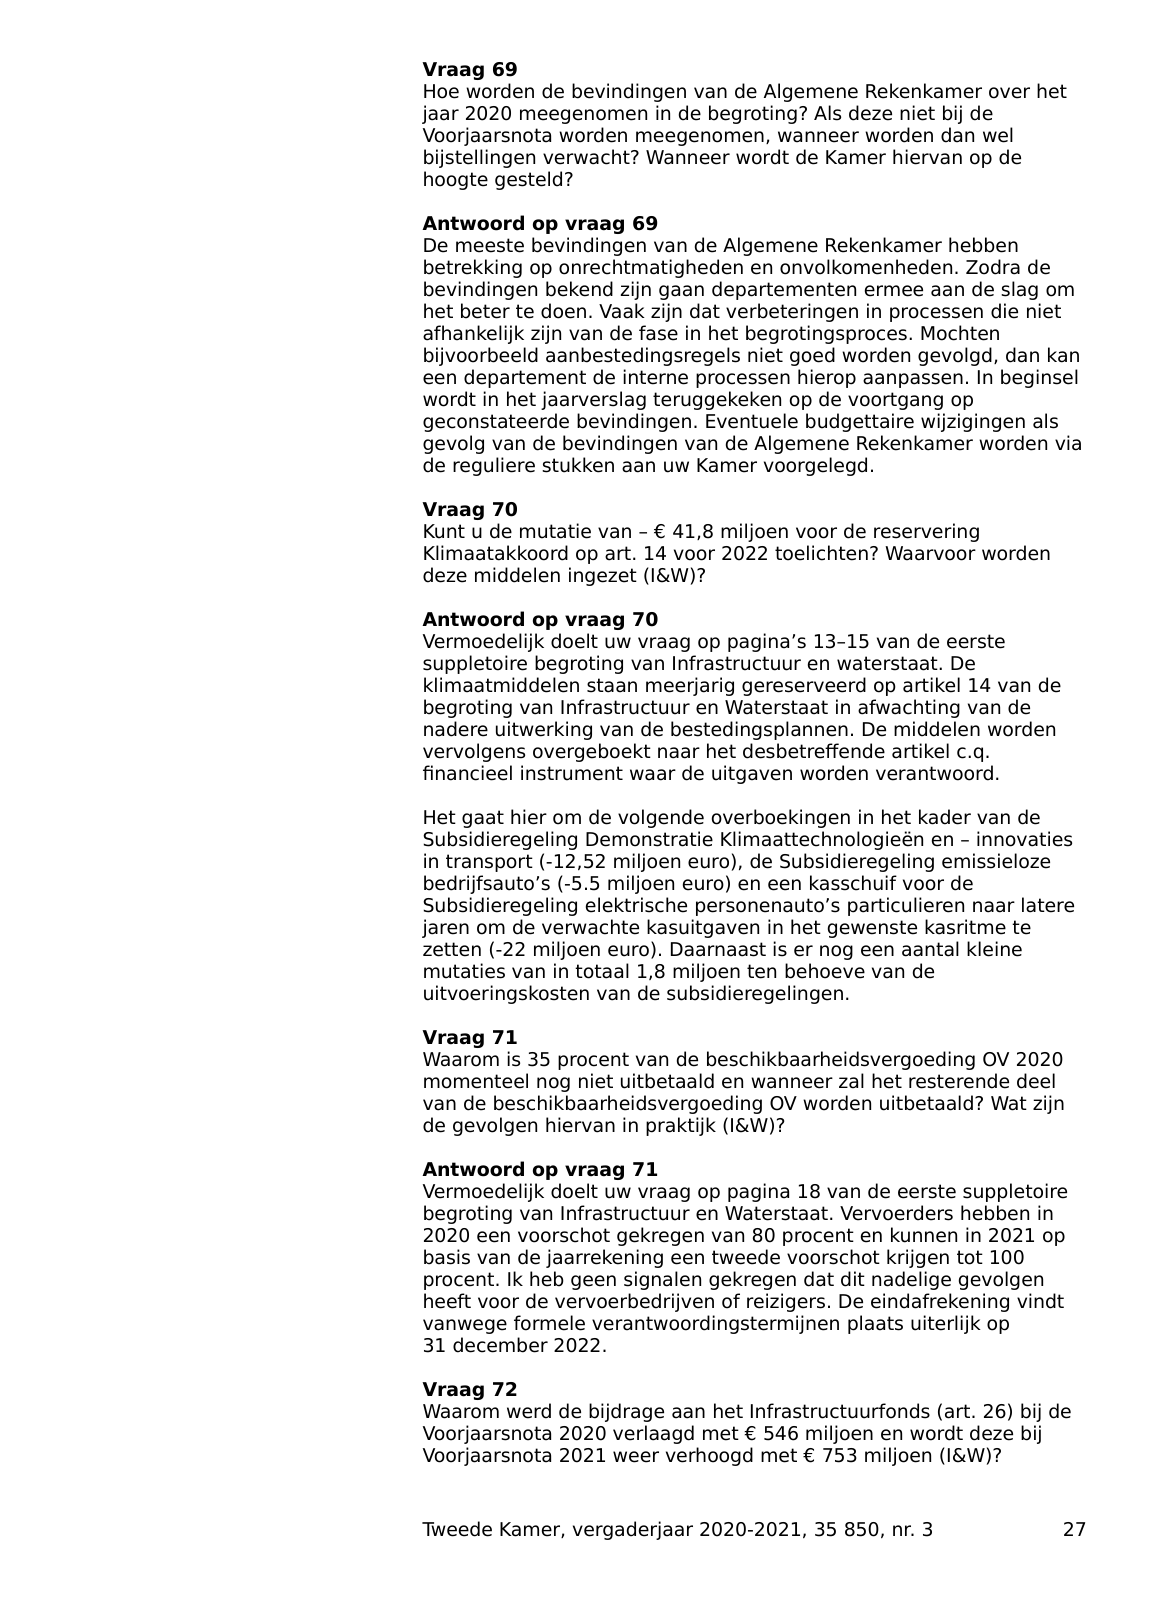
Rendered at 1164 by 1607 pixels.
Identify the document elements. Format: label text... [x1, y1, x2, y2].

text Vermoedelijk doelt uw vraag op pagina’s 13–15 van de eerste suppletoire begroting van Infrastructuur en waterstaat. De klimaatmiddelen staan meerjarig gereserveerd op artikel 14 van de begroting van Infrastructuur en Waterstaat in afwachting van de nadere uitwerking van de bestedingsplannen. De middelen worden vervolgens overgeboekt naar het desbetreffende artikel c.q. financieel instrument waar de uitgaven worden verantwoord. [422, 631, 1087, 785]
text Antwoord op vraag 69 [422, 213, 1087, 235]
text Antwoord op vraag 70 [422, 609, 1087, 631]
text Waarom werd de bijdrage aan het Infrastructuurfonds (art. 26) bij de Voorjaarsnota 2020 verlaagd met € 546 miljoen en wordt deze bij Voorjaarsnota 2021 weer verhoogd met € 753 miljoen (I&W)? [422, 1401, 1087, 1467]
text Waarom is 35 procent van de beschikbaarheidsvergoeding OV 2020 momenteel nog niet uitbetaald en wanneer zal het resterende deel van de beschikbaarheidsvergoeding OV worden uitbetaald? Wat zijn de gevolgen hiervan in praktijk (I&W)? [422, 1049, 1087, 1137]
text Kunt u de mutatie van – € 41,8 miljoen voor de reservering Klimaatakkoord op art. 14 voor 2022 toelichten? Waarvoor worden deze middelen ingezet (I&W)? [422, 521, 1087, 587]
text Vraag 72 [422, 1379, 1087, 1401]
text Hoe worden de bevindingen van de Algemene Rekenkamer over het jaar 2020 meegenomen in de begroting? Als deze niet bij de Voorjaarsnota worden meegenomen, wanneer worden dan wel bijstellingen verwacht? Wanneer wordt de Kamer hiervan op de hoogte gesteld? [422, 81, 1087, 191]
text De meeste bevindingen van de Algemene Rekenkamer hebben betrekking op onrechtmatigheden en onvolkomenheden. Zodra de bevindingen bekend zijn gaan departementen ermee aan de slag om het beter te doen. Vaak zijn dat verbeteringen in processen die niet afhankelijk zijn van de fase in het begrotingsproces. Mochten bijvoorbeeld aanbestedingsregels niet goed worden gevolgd, dan kan een departement de interne processen hierop aanpassen. In beginsel wordt in het jaarverslag teruggekeken op de voortgang op geconstateerde bevindingen. Eventuele budgettaire wijzigingen als gevolg van de bevindingen van de Algemene Rekenkamer worden via de reguliere stukken aan uw Kamer voorgelegd. [422, 235, 1087, 477]
text Vermoedelijk doelt uw vraag op pagina 18 van de eerste suppletoire begroting van Infrastructuur en Waterstaat. Vervoerders hebben in 2020 een voorschot gekregen van 80 procent en kunnen in 2021 op basis van de jaarrekening een tweede voorschot krijgen tot 100 procent. Ik heb geen signalen gekregen dat dit nadelige gevolgen heeft voor de vervoerbedrijven of reizigers. De eindafrekening vindt vanwege formele verantwoordingstermijnen plaats uiterlijk op 31 december 2022. [422, 1181, 1087, 1357]
text Vraag 69 [422, 59, 1087, 81]
text Antwoord op vraag 71 [422, 1159, 1087, 1181]
text Vraag 70 [422, 499, 1087, 521]
text Het gaat hier om de volgende overboekingen in het kader van de Subsidieregeling Demonstratie Klimaattechnologieën en – innovaties in transport (-12,52 miljoen euro), de Subsidieregeling emissieloze bedrijfsauto’s (-5.5 miljoen euro) en een kasschuif voor de Subsidieregeling elektrische personenauto’s particulieren naar latere jaren om de verwachte kasuitgaven in het gewenste kasritme te zetten (-22 miljoen euro). Daarnaast is er nog een aantal kleine mutaties van in totaal 1,8 miljoen ten behoeve van de uitvoeringskosten van de subsidieregelingen. [422, 807, 1087, 1005]
text Vraag 71 [422, 1027, 1087, 1049]
